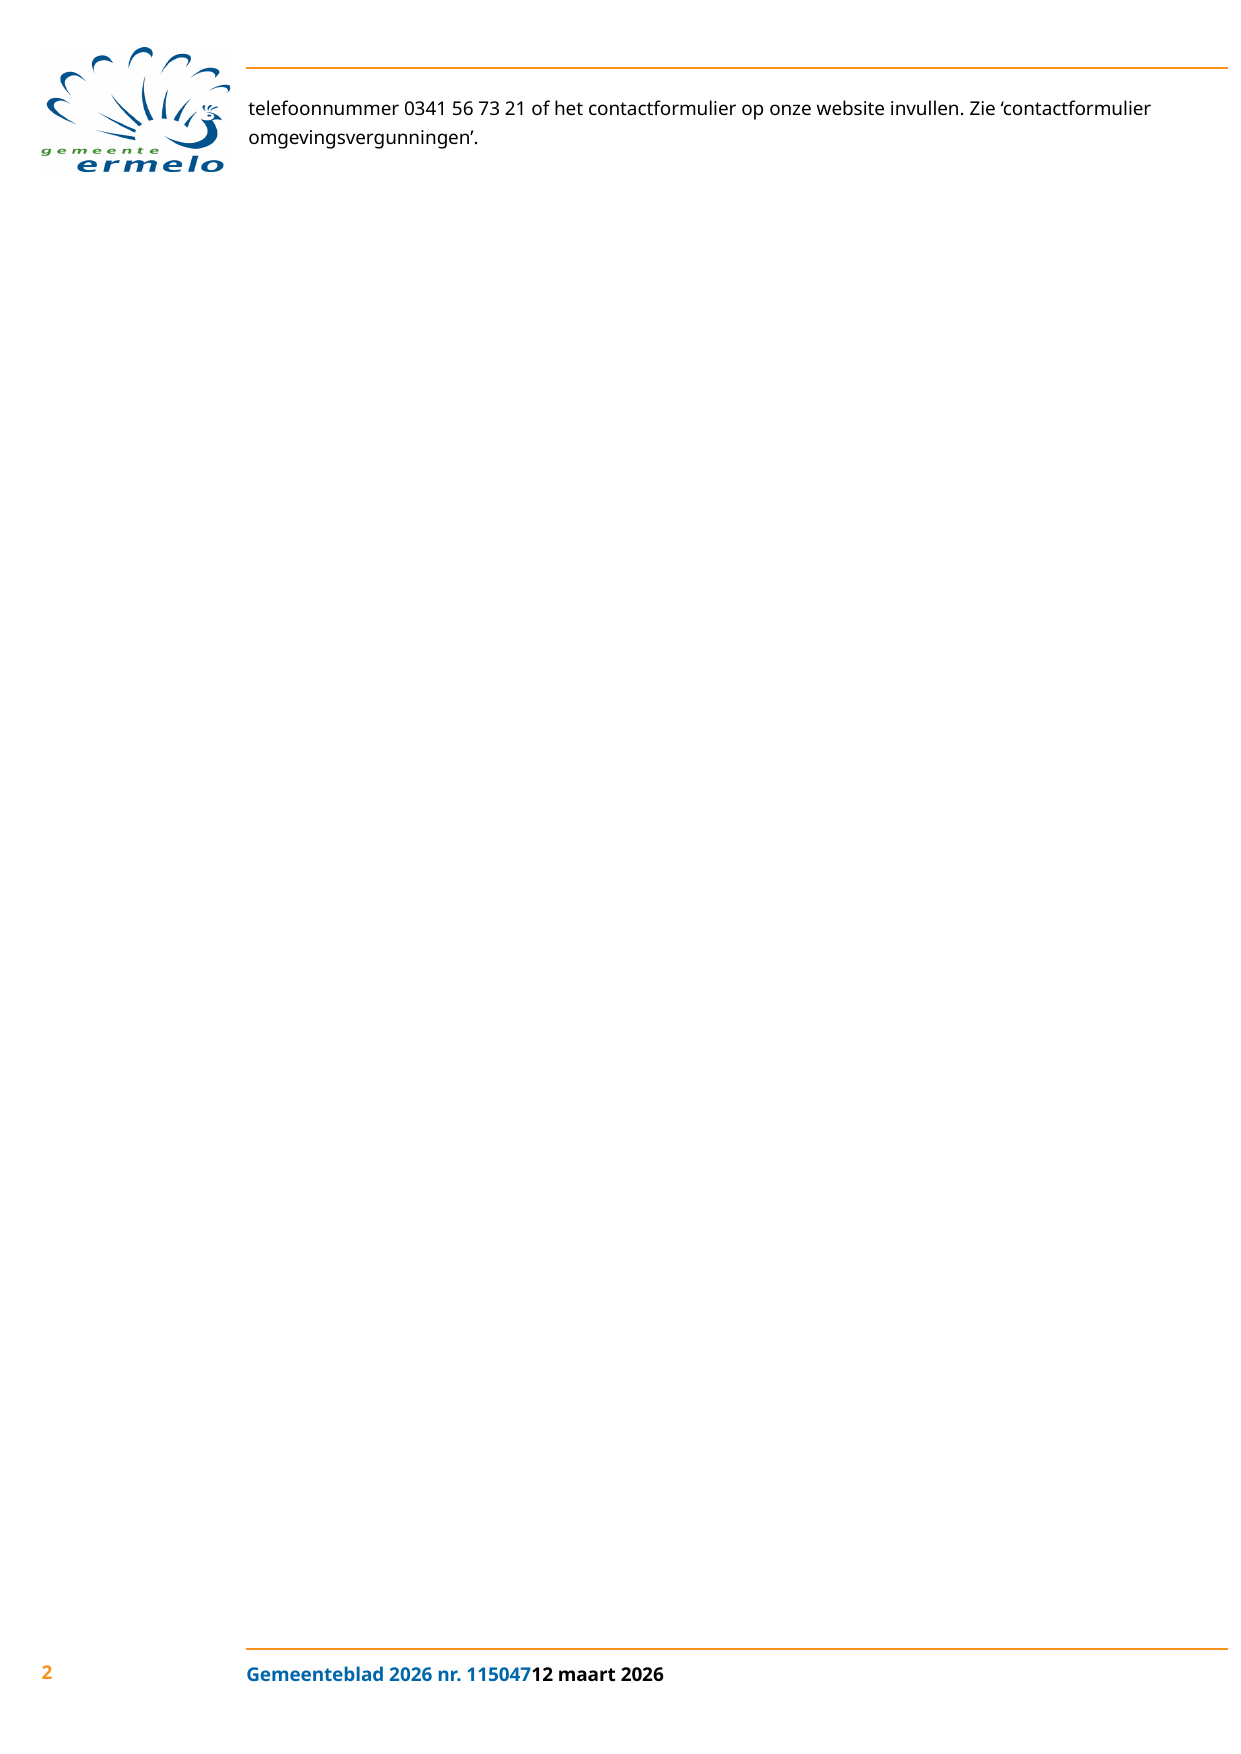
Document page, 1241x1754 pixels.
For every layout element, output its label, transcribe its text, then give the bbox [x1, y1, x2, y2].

text telefoonnummer 0341 56 73 21 of het contactformulier op onze website invullen. Zie ‘contactformulier omgevingsvergunningen’. [248, 95, 1152, 150]
picture [41, 47, 231, 172]
